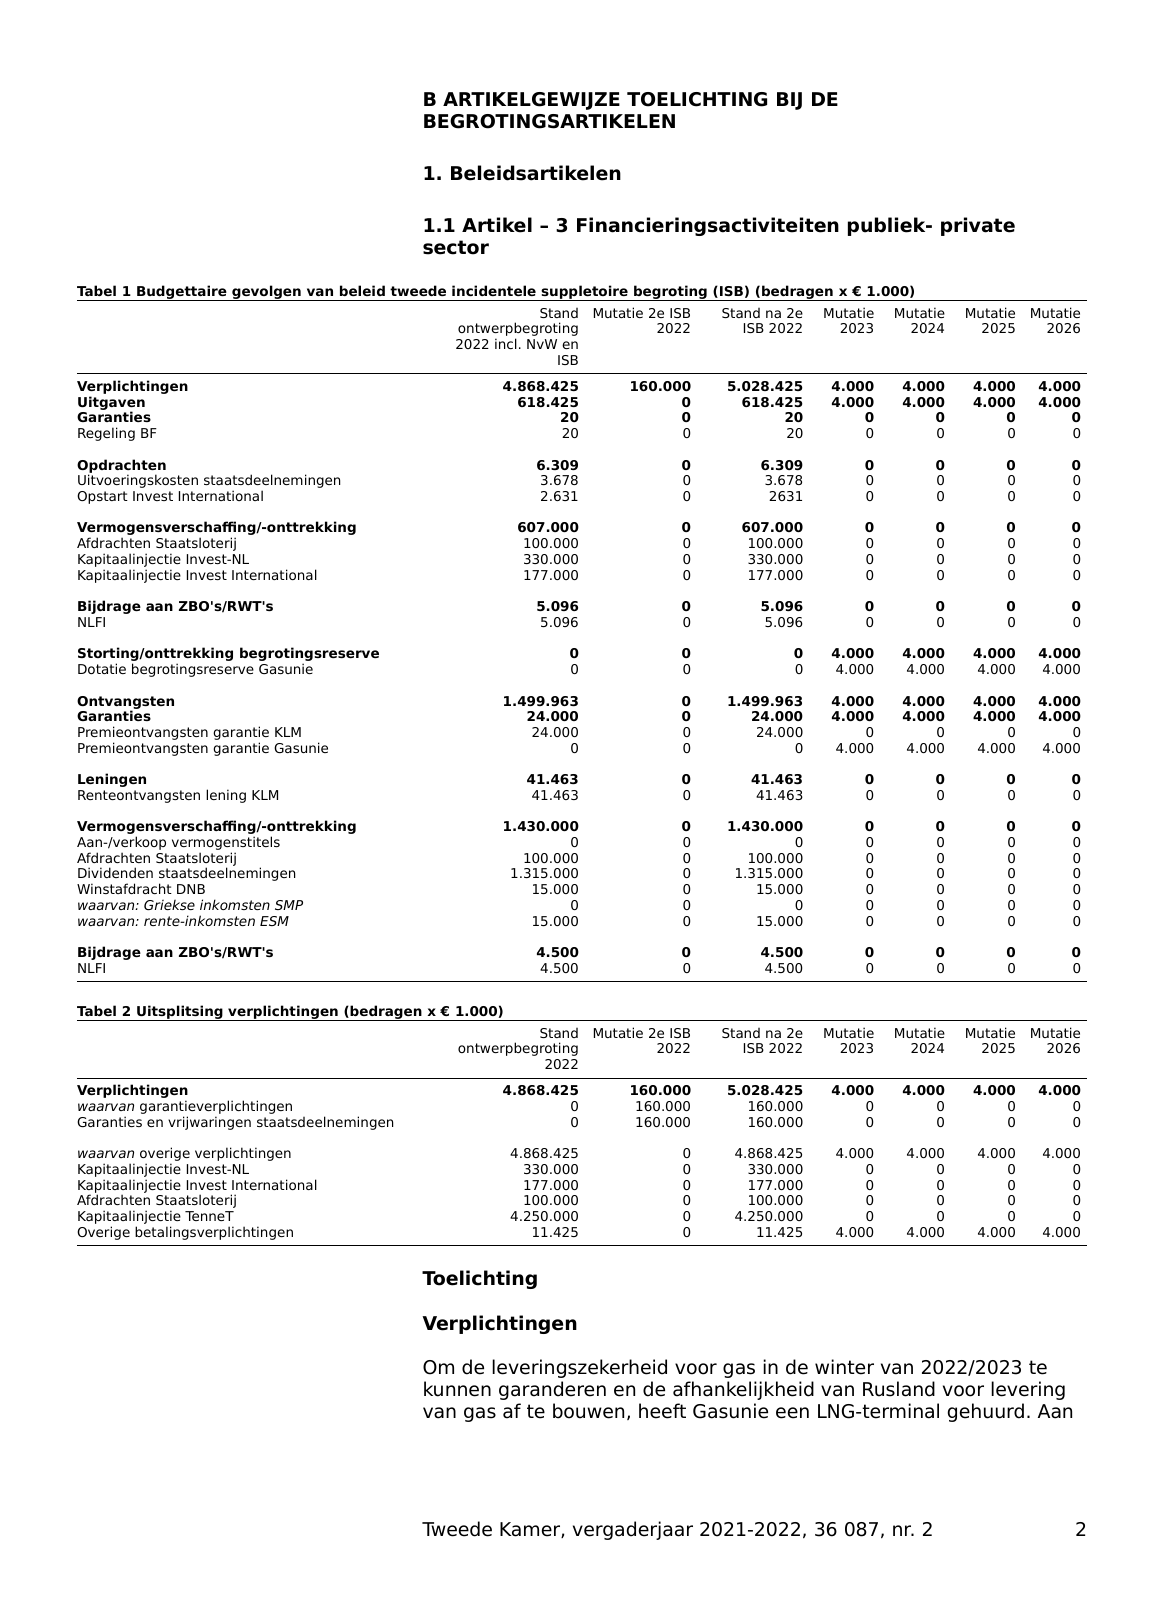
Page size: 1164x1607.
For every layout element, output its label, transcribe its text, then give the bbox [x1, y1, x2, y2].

table_cell [951, 756, 1022, 772]
table_cell 0 [809, 788, 880, 803]
table_cell 0 [585, 599, 697, 615]
table_cell 0 [809, 552, 880, 567]
table_cell 0 [1022, 866, 1087, 882]
table_cell Bijdrage aan ZBO's/RWT's [77, 945, 443, 961]
table_cell [585, 1130, 697, 1146]
table_cell 0 [1022, 552, 1087, 567]
table_cell 0 [951, 945, 1022, 961]
table_cell [585, 583, 697, 599]
table_cell [697, 583, 809, 599]
table_cell 41.463 [697, 788, 809, 803]
table_cell [951, 1130, 1022, 1146]
table_cell 330.000 [443, 1162, 584, 1177]
table_cell 0 [1022, 1115, 1087, 1130]
table_cell Winstafdracht DNB [77, 882, 443, 898]
table_cell 0 [809, 772, 880, 788]
table_cell 4.500 [697, 945, 809, 961]
table_cell [809, 630, 880, 646]
table_cell [697, 804, 809, 819]
table_cell 0 [880, 458, 951, 473]
table_cell 0 [951, 568, 1022, 583]
table_cell 0 [585, 961, 697, 981]
table_cell [1022, 583, 1087, 599]
table_cell 5.028.425 [697, 374, 809, 394]
table_cell 1.430.000 [443, 819, 584, 835]
table_cell 0 [951, 819, 1022, 835]
table_cell 177.000 [697, 568, 809, 583]
table_cell 330.000 [697, 1162, 809, 1177]
table_cell 0 [951, 426, 1022, 442]
table_cell Premieontvangsten garantie Gasunie [77, 741, 443, 756]
table_cell [1022, 756, 1087, 772]
table_cell 0 [697, 835, 809, 851]
table_cell [443, 678, 584, 693]
table_cell [585, 442, 697, 457]
table_cell Stand ontwerpbegroting 2022 [443, 1021, 584, 1077]
table_cell 0 [809, 914, 880, 929]
table_cell 0 [880, 725, 951, 741]
table_cell 0 [1022, 1162, 1087, 1177]
table_cell [697, 1130, 809, 1146]
table_cell 0 [585, 693, 697, 709]
table_cell [443, 505, 584, 520]
table_cell [77, 630, 443, 646]
table_cell 4.250.000 [443, 1209, 584, 1225]
table_cell 0 [880, 866, 951, 882]
subtitle Verplichtingen [422, 1312, 1087, 1334]
table_cell 0 [1022, 772, 1087, 788]
table_cell Stand ontwerpbegroting 2022 incl. NvW en ISB [443, 301, 584, 373]
table_cell Mutatie 2025 [951, 1021, 1022, 1077]
table_cell Stand na 2e ISB 2022 [697, 1021, 809, 1077]
table_cell 0 [697, 741, 809, 756]
table_cell waarvan: rente-inkomsten ESM [77, 914, 443, 929]
table_cell [443, 804, 584, 819]
table_cell Verplichtingen [77, 374, 443, 394]
table_cell 0 [951, 882, 1022, 898]
table_cell 0 [951, 489, 1022, 504]
table_cell 1.315.000 [443, 866, 584, 882]
subtitle 1. Beleidsartikelen [422, 163, 1087, 185]
table_header Tabel 1 Budgettaire gevolgen van beleid tweede incidentele suppletoire begroting (ISB) (bedragen x € 1.000) [77, 284, 1087, 300]
table_cell 0 [951, 866, 1022, 882]
subtitle Toelichting [422, 1268, 1087, 1290]
table_cell 2631 [697, 489, 809, 504]
table_cell Dividenden staatsdeelnemingen [77, 866, 443, 882]
table_cell 0 [1022, 599, 1087, 615]
table_cell 20 [697, 426, 809, 442]
table_cell 1.499.963 [697, 693, 809, 709]
table_cell [951, 442, 1022, 457]
table_cell 0 [585, 646, 697, 662]
table_cell Afdrachten Staatsloterij [77, 536, 443, 552]
table_cell 0 [809, 898, 880, 913]
table_cell [809, 442, 880, 457]
table_cell 0 [585, 772, 697, 788]
table_cell 0 [951, 725, 1022, 741]
table_cell [443, 1130, 584, 1146]
table_cell 0 [585, 866, 697, 882]
table_cell [880, 505, 951, 520]
table_cell 0 [951, 772, 1022, 788]
table_cell 4.000 [880, 741, 951, 756]
table_cell Kapitaalinjectie Invest International [77, 1178, 443, 1193]
table_cell 24.000 [697, 709, 809, 725]
table_cell waarvan garantieverplichtingen [77, 1099, 443, 1114]
table_cell 0 [585, 725, 697, 741]
table_cell 11.425 [443, 1225, 584, 1245]
table_cell 0 [585, 473, 697, 489]
table_cell 4.000 [1022, 1079, 1087, 1099]
table_cell 0 [809, 520, 880, 536]
table_cell Uitvoeringskosten staatsdeelnemingen [77, 473, 443, 489]
table_cell 24.000 [443, 725, 584, 741]
table_cell 0 [880, 851, 951, 866]
table_cell 15.000 [697, 882, 809, 898]
table_cell Opstart Invest International [77, 489, 443, 504]
table_cell 0 [951, 410, 1022, 426]
table_cell 0 [809, 568, 880, 583]
table_cell 0 [880, 1178, 951, 1193]
table_cell [585, 630, 697, 646]
table_cell [809, 756, 880, 772]
table_cell [443, 630, 584, 646]
table_cell 4.250.000 [697, 1209, 809, 1225]
table_cell 160.000 [697, 1099, 809, 1114]
table_cell [697, 505, 809, 520]
table_cell 0 [1022, 961, 1087, 981]
table_cell Regeling BF [77, 426, 443, 442]
table_cell 0 [1022, 489, 1087, 504]
table_cell 4.000 [809, 709, 880, 725]
table_cell Kapitaalinjectie Invest-NL [77, 1162, 443, 1177]
table_cell 607.000 [443, 520, 584, 536]
table_cell [951, 804, 1022, 819]
table_cell Leningen [77, 772, 443, 788]
table_cell 4.000 [1022, 709, 1087, 725]
table_cell 177.000 [697, 1178, 809, 1193]
table_cell 4.000 [951, 374, 1022, 394]
table_cell 0 [880, 599, 951, 615]
table_cell Mutatie 2023 [809, 1021, 880, 1077]
table_cell 607.000 [697, 520, 809, 536]
table_cell 0 [585, 552, 697, 567]
table_cell [1022, 929, 1087, 945]
table_cell 0 [951, 520, 1022, 536]
table_cell 0 [809, 961, 880, 981]
table_cell 0 [585, 395, 697, 410]
table_cell 4.000 [1022, 662, 1087, 678]
table_cell 0 [880, 788, 951, 803]
table_cell Premieontvangsten garantie KLM [77, 725, 443, 741]
table_cell 0 [880, 1209, 951, 1225]
table_cell 0 [1022, 945, 1087, 961]
text Om de leveringszekerheid voor gas in de winter van 2022/2023 te kunnen garanderen en de afhankelijkheid van Rusland voor levering van gas af te bouwen, heeft Gasunie een LNG-terminal gehuurd. Aan [422, 1357, 1087, 1423]
table_cell [1022, 804, 1087, 819]
table_cell [809, 583, 880, 599]
table_cell 0 [809, 819, 880, 835]
table_cell 4.500 [443, 945, 584, 961]
table_cell 4.000 [809, 1079, 880, 1099]
table_cell 15.000 [443, 882, 584, 898]
table_cell 0 [809, 473, 880, 489]
table_header Tabel 2 Uitsplitsing verplichtingen (bedragen x € 1.000) [77, 1004, 1087, 1020]
table_cell [443, 442, 584, 457]
table_cell 0 [585, 914, 697, 929]
table_cell 0 [951, 1193, 1022, 1209]
table_cell [809, 804, 880, 819]
table_cell [809, 678, 880, 693]
table_cell 0 [809, 1193, 880, 1209]
table_cell 4.500 [443, 961, 584, 981]
table_cell 0 [809, 1162, 880, 1177]
table_cell 5.096 [697, 599, 809, 615]
table_cell [880, 583, 951, 599]
table_cell Mutatie 2026 [1022, 1021, 1087, 1077]
table_cell 4.000 [1022, 395, 1087, 410]
table_cell 24.000 [443, 709, 584, 725]
table_cell 4.000 [951, 741, 1022, 756]
table_cell 0 [951, 473, 1022, 489]
table_cell 11.425 [697, 1225, 809, 1245]
table_cell [951, 583, 1022, 599]
table_cell 4.000 [1022, 374, 1087, 394]
table_cell 0 [809, 725, 880, 741]
table_cell 0 [880, 882, 951, 898]
table_cell 0 [951, 1115, 1022, 1130]
table_cell 0 [1022, 851, 1087, 866]
table_cell [880, 630, 951, 646]
table_cell [1022, 630, 1087, 646]
table_cell [880, 756, 951, 772]
table_cell 0 [1022, 788, 1087, 803]
table_cell 0 [951, 1099, 1022, 1114]
table_cell [585, 756, 697, 772]
table_cell 0 [809, 426, 880, 442]
table_cell 0 [585, 741, 697, 756]
table_cell 0 [585, 1162, 697, 1177]
table_cell NLFI [77, 615, 443, 630]
table_cell 0 [880, 1115, 951, 1130]
table_cell 0 [951, 1178, 1022, 1193]
table_cell 0 [951, 599, 1022, 615]
table_cell 0 [880, 473, 951, 489]
table_cell 0 [585, 662, 697, 678]
table_cell 0 [880, 536, 951, 552]
table_cell [77, 756, 443, 772]
table_cell [697, 756, 809, 772]
table_cell 0 [443, 898, 584, 913]
table_cell 0 [951, 552, 1022, 567]
table_cell 4.000 [1022, 646, 1087, 662]
table_cell 0 [585, 568, 697, 583]
table_cell 0 [697, 646, 809, 662]
table_cell Kapitaalinjectie Invest-NL [77, 552, 443, 567]
table_cell [77, 583, 443, 599]
table_cell [443, 583, 584, 599]
table_cell 4.000 [809, 1146, 880, 1162]
table_cell [77, 1130, 443, 1146]
table_cell [77, 442, 443, 457]
table_cell 0 [585, 489, 697, 504]
table_cell 0 [585, 945, 697, 961]
table_cell [697, 442, 809, 457]
table_cell 24.000 [697, 725, 809, 741]
table_cell [809, 1130, 880, 1146]
table_cell 0 [1022, 410, 1087, 426]
table_cell 4.000 [951, 395, 1022, 410]
table_cell 0 [1022, 568, 1087, 583]
table_cell 160.000 [697, 1115, 809, 1130]
table_cell Vermogensverschaffing/-onttrekking [77, 819, 443, 835]
table_cell 0 [880, 1193, 951, 1209]
table_cell 4.000 [880, 1079, 951, 1099]
table_cell 0 [880, 961, 951, 981]
table_cell 0 [951, 1209, 1022, 1225]
table_cell 330.000 [697, 552, 809, 567]
table_cell 0 [951, 458, 1022, 473]
table_cell 0 [880, 489, 951, 504]
table_cell 0 [809, 458, 880, 473]
table_cell [585, 505, 697, 520]
table_cell [585, 804, 697, 819]
table_cell 1.430.000 [697, 819, 809, 835]
table_cell 177.000 [443, 1178, 584, 1193]
table_cell 100.000 [697, 1193, 809, 1209]
table_cell Dotatie begrotingsreserve Gasunie [77, 662, 443, 678]
table_cell 4.868.425 [443, 1079, 584, 1099]
table_cell 4.000 [880, 1225, 951, 1245]
table_cell 0 [1022, 1193, 1087, 1209]
table_cell 6.309 [443, 458, 584, 473]
table_cell 3.678 [443, 473, 584, 489]
table_cell 0 [809, 1209, 880, 1225]
table_cell 0 [585, 615, 697, 630]
table_cell 4.868.425 [443, 1146, 584, 1162]
table_cell 0 [880, 410, 951, 426]
table_cell [951, 929, 1022, 945]
table_cell [77, 301, 443, 373]
table_cell Uitgaven [77, 395, 443, 410]
table_cell [77, 804, 443, 819]
table_cell 4.000 [951, 1079, 1022, 1099]
table_cell 4.000 [951, 709, 1022, 725]
table_cell 0 [697, 662, 809, 678]
table_cell 0 [585, 1178, 697, 1193]
table_cell 0 [880, 945, 951, 961]
table_cell 4.000 [809, 662, 880, 678]
table_cell 0 [443, 1099, 584, 1114]
table_cell 0 [951, 961, 1022, 981]
table_cell 41.463 [443, 788, 584, 803]
table_cell 4.000 [880, 709, 951, 725]
table_cell 0 [1022, 835, 1087, 851]
table_cell 4.000 [951, 1225, 1022, 1245]
table_cell 20 [697, 410, 809, 426]
table_cell 0 [880, 835, 951, 851]
table_cell 0 [809, 1115, 880, 1130]
table_cell Garanties [77, 410, 443, 426]
table_cell 0 [585, 1146, 697, 1162]
table_cell Mutatie 2024 [880, 1021, 951, 1077]
table_cell 4.000 [951, 662, 1022, 678]
table_cell 1.315.000 [697, 866, 809, 882]
table_cell 4.000 [951, 693, 1022, 709]
table_cell 0 [880, 914, 951, 929]
table_cell [77, 929, 443, 945]
table_cell 0 [1022, 458, 1087, 473]
table_cell 0 [809, 882, 880, 898]
table_cell [77, 678, 443, 693]
table_cell 0 [585, 819, 697, 835]
table_cell 0 [1022, 914, 1087, 929]
table_cell 0 [951, 898, 1022, 913]
table_cell 0 [951, 835, 1022, 851]
table_cell [697, 929, 809, 945]
table_cell [1022, 1130, 1087, 1146]
table_cell 0 [951, 788, 1022, 803]
table_cell 0 [880, 1162, 951, 1177]
table_cell [809, 929, 880, 945]
table_cell 0 [809, 1099, 880, 1114]
table_cell 4.000 [951, 1146, 1022, 1162]
table_cell 0 [809, 1178, 880, 1193]
table_cell 0 [880, 1099, 951, 1114]
table_cell [809, 505, 880, 520]
table_cell 0 [443, 662, 584, 678]
table_cell [1022, 505, 1087, 520]
table_cell 6.309 [697, 458, 809, 473]
table_cell 4.000 [809, 693, 880, 709]
table_cell 0 [809, 835, 880, 851]
table_cell 4.000 [880, 374, 951, 394]
table_cell 100.000 [443, 851, 584, 866]
table_cell [443, 929, 584, 945]
table_cell 4.000 [809, 1225, 880, 1245]
table_cell 618.425 [443, 395, 584, 410]
table_cell 0 [1022, 1178, 1087, 1193]
table_cell 20 [443, 410, 584, 426]
table_cell 4.000 [1022, 741, 1087, 756]
table_cell Renteontvangsten lening KLM [77, 788, 443, 803]
table_cell Overige betalingsverplichtingen [77, 1225, 443, 1245]
table_cell [880, 929, 951, 945]
table_cell 0 [880, 772, 951, 788]
table_cell [1022, 678, 1087, 693]
table_cell 4.868.425 [697, 1146, 809, 1162]
table_cell 100.000 [443, 1193, 584, 1209]
table_cell 4.000 [880, 646, 951, 662]
table_cell 0 [1022, 536, 1087, 552]
table_cell 5.096 [443, 599, 584, 615]
table_cell 20 [443, 426, 584, 442]
table_cell Garanties en vrijwaringen staatsdeelnemingen [77, 1115, 443, 1130]
table_cell 4.000 [809, 646, 880, 662]
table_cell 4.000 [1022, 1225, 1087, 1245]
table_cell 0 [951, 536, 1022, 552]
table_cell 0 [585, 410, 697, 426]
table_cell 0 [443, 646, 584, 662]
table_cell 41.463 [443, 772, 584, 788]
table_cell 0 [443, 835, 584, 851]
table_cell [585, 678, 697, 693]
table_cell 0 [809, 536, 880, 552]
table_cell 177.000 [443, 568, 584, 583]
table_cell Kapitaalinjectie TenneT [77, 1209, 443, 1225]
table_cell 0 [951, 1162, 1022, 1177]
table_cell Opdrachten [77, 458, 443, 473]
table_cell 0 [697, 898, 809, 913]
table_cell 0 [809, 945, 880, 961]
subtitle 1.1 Artikel – 3 Financieringsactiviteiten publiek- private sector [422, 215, 1087, 259]
table_cell 1.499.963 [443, 693, 584, 709]
table_cell 0 [809, 489, 880, 504]
table_cell 5.096 [443, 615, 584, 630]
table_cell [880, 442, 951, 457]
table_cell 0 [585, 426, 697, 442]
table_cell 0 [585, 1209, 697, 1225]
table_cell 0 [809, 866, 880, 882]
table_cell 0 [585, 851, 697, 866]
table_cell 0 [1022, 819, 1087, 835]
table_cell 0 [443, 1115, 584, 1130]
table_cell waarvan overige verplichtingen [77, 1146, 443, 1162]
table_cell 0 [951, 615, 1022, 630]
table_cell 0 [880, 552, 951, 567]
table_cell 0 [1022, 725, 1087, 741]
table_cell 4.000 [951, 646, 1022, 662]
table_cell 0 [443, 741, 584, 756]
table_cell Vermogensverschaffing/-onttrekking [77, 520, 443, 536]
table_cell 0 [1022, 1099, 1087, 1114]
table_cell 15.000 [443, 914, 584, 929]
table_cell 0 [1022, 426, 1087, 442]
table_cell NLFI [77, 961, 443, 981]
table_cell 0 [809, 615, 880, 630]
table_cell 0 [880, 819, 951, 835]
table_cell Ontvangsten [77, 693, 443, 709]
table_cell Garanties [77, 709, 443, 725]
table_cell [880, 804, 951, 819]
table_cell 4.000 [880, 662, 951, 678]
table_cell 0 [880, 568, 951, 583]
table_cell 0 [585, 709, 697, 725]
table_cell 330.000 [443, 552, 584, 567]
table_cell 0 [585, 882, 697, 898]
table_cell 0 [809, 410, 880, 426]
table_cell 0 [951, 914, 1022, 929]
table_cell 0 [1022, 898, 1087, 913]
table_cell [697, 630, 809, 646]
table_cell 4.000 [1022, 693, 1087, 709]
table_cell 0 [585, 458, 697, 473]
table_cell 5.028.425 [697, 1079, 809, 1099]
table_cell [951, 630, 1022, 646]
table_cell Mutatie 2023 [809, 301, 880, 373]
table_cell 0 [585, 788, 697, 803]
table_cell 3.678 [697, 473, 809, 489]
table_cell [880, 678, 951, 693]
table_cell 160.000 [585, 1115, 697, 1130]
table_cell Afdrachten Staatsloterij [77, 851, 443, 866]
table_cell Mutatie 2025 [951, 301, 1022, 373]
table_cell 0 [880, 615, 951, 630]
table_cell 0 [585, 1225, 697, 1245]
table_cell 2.631 [443, 489, 584, 504]
table_cell 0 [880, 898, 951, 913]
table_cell Kapitaalinjectie Invest International [77, 568, 443, 583]
table_cell [77, 505, 443, 520]
table_cell 160.000 [585, 374, 697, 394]
table_cell 100.000 [443, 536, 584, 552]
table_cell 100.000 [697, 851, 809, 866]
table_cell 0 [809, 599, 880, 615]
table_cell 100.000 [697, 536, 809, 552]
table_cell 0 [585, 520, 697, 536]
table_cell [443, 756, 584, 772]
table_cell 0 [1022, 615, 1087, 630]
table_cell 4.500 [697, 961, 809, 981]
table_cell Aan-/verkoop vermogenstitels [77, 835, 443, 851]
table_cell [77, 1021, 443, 1077]
table_cell 0 [809, 851, 880, 866]
table_cell 160.000 [585, 1099, 697, 1114]
table_cell 0 [951, 851, 1022, 866]
table_cell 0 [1022, 520, 1087, 536]
table_cell 4.868.425 [443, 374, 584, 394]
table_cell [697, 678, 809, 693]
table_cell Mutatie 2026 [1022, 301, 1087, 373]
table_cell Verplichtingen [77, 1079, 443, 1099]
table_cell Mutatie 2024 [880, 301, 951, 373]
table_cell Stand na 2e ISB 2022 [697, 301, 809, 373]
table_cell 0 [1022, 473, 1087, 489]
table_cell Storting/onttrekking begrotingsreserve [77, 646, 443, 662]
table_cell [951, 678, 1022, 693]
table_cell 0 [880, 426, 951, 442]
table_cell 4.000 [809, 395, 880, 410]
table_cell 160.000 [585, 1079, 697, 1099]
table_cell 0 [585, 835, 697, 851]
table_cell 4.000 [1022, 1146, 1087, 1162]
table_cell 4.000 [809, 374, 880, 394]
table_cell 4.000 [880, 395, 951, 410]
table_cell 0 [585, 898, 697, 913]
table_cell 618.425 [697, 395, 809, 410]
table_cell 4.000 [880, 693, 951, 709]
table_cell Afdrachten Staatsloterij [77, 1193, 443, 1209]
table_cell waarvan: Griekse inkomsten SMP [77, 898, 443, 913]
table_cell Mutatie 2e ISB 2022 [585, 301, 697, 373]
table_cell 0 [1022, 882, 1087, 898]
table_cell [585, 929, 697, 945]
table_cell 0 [1022, 1209, 1087, 1225]
table_cell [1022, 442, 1087, 457]
table_cell [880, 1130, 951, 1146]
table_cell 0 [585, 536, 697, 552]
table_cell [951, 505, 1022, 520]
table_cell 15.000 [697, 914, 809, 929]
table_cell 41.463 [697, 772, 809, 788]
table_cell 4.000 [809, 741, 880, 756]
table_cell 5.096 [697, 615, 809, 630]
table_cell Bijdrage aan ZBO's/RWT's [77, 599, 443, 615]
subtitle B ARTIKELGEWIJZE TOELICHTING BIJ DE BEGROTINGSARTIKELEN [422, 89, 1087, 133]
table_cell 0 [880, 520, 951, 536]
table_cell 0 [585, 1193, 697, 1209]
table_cell Mutatie 2e ISB 2022 [585, 1021, 697, 1077]
table_cell 4.000 [880, 1146, 951, 1162]
